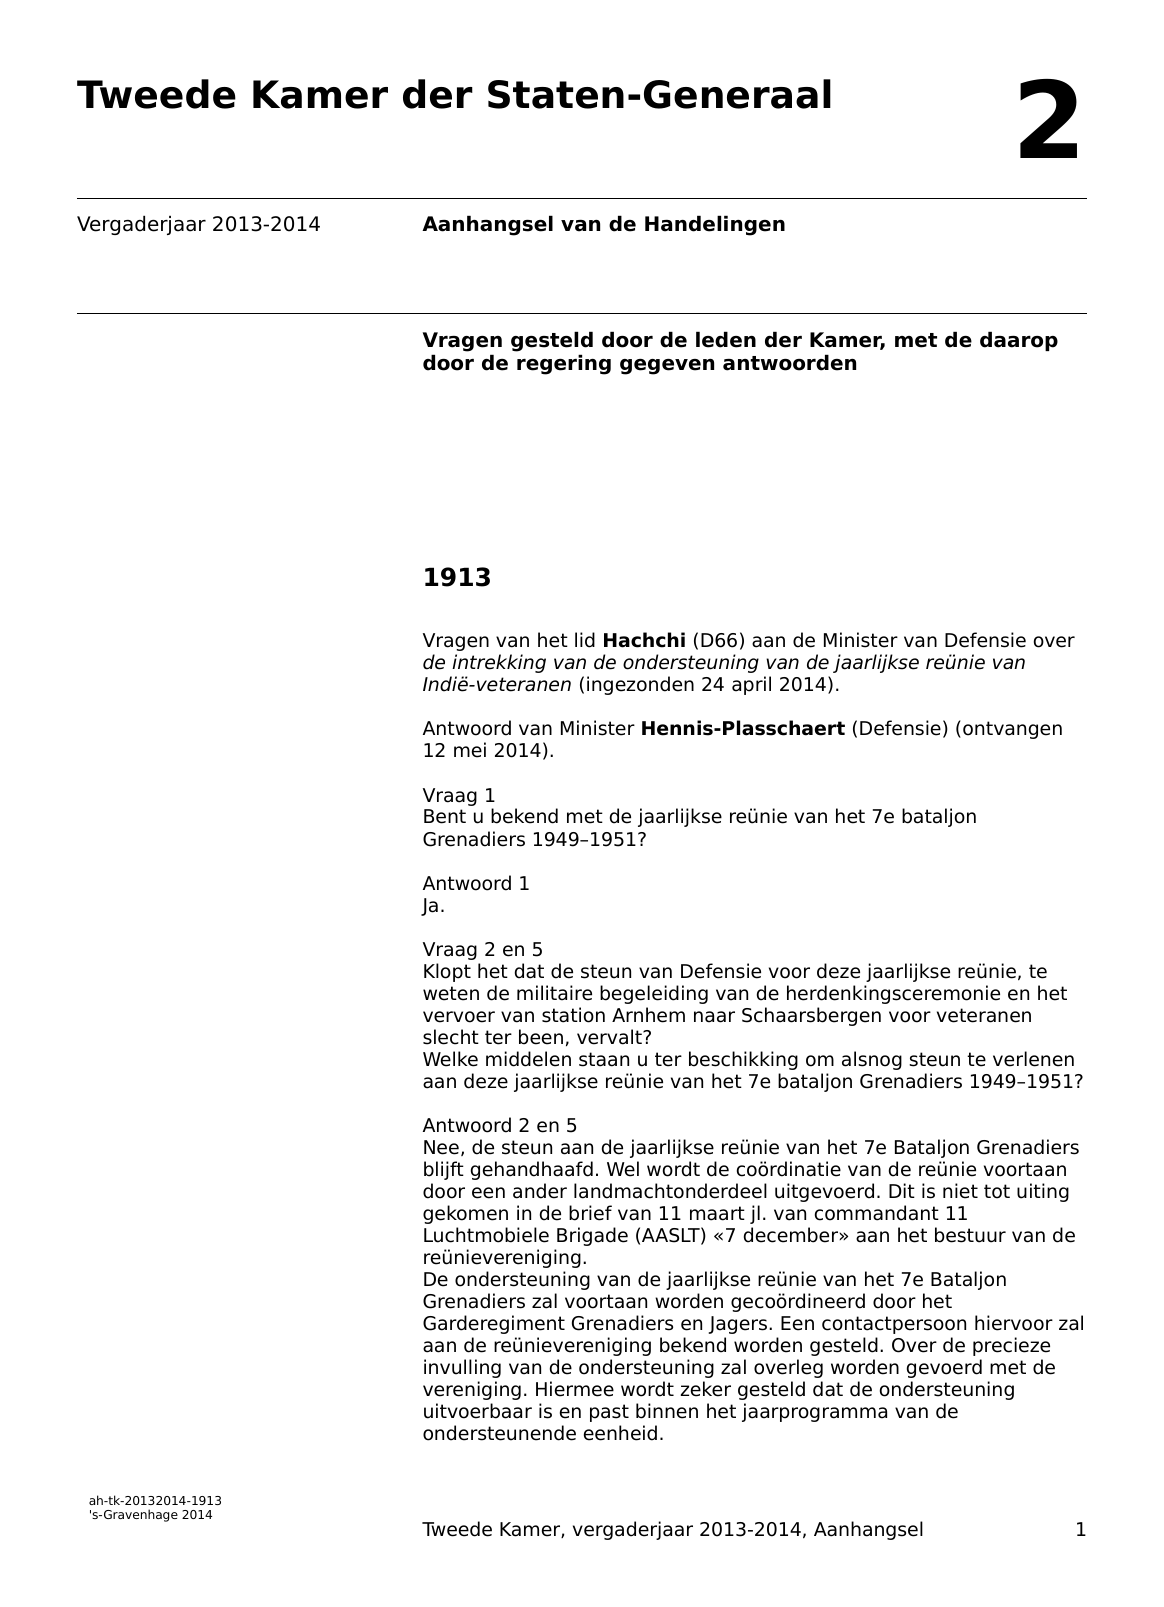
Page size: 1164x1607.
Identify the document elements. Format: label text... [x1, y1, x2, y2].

text Nee, de steun aan de jaarlijkse reünie van het 7e Bataljon Grenadiers blijft gehandhaafd. Wel wordt de coördinatie van de reünie voortaan door een ander landmachtonderdeel uitgevoerd. Dit is niet tot uiting gekomen in de brief van 11 maart jl. van commandant 11 Luchtmobiele Brigade (AASLT) «7 december» aan het bestuur van de reünievereniging. [422, 1137, 1087, 1269]
table_cell Vergaderjaar 2013-2014 [77, 199, 422, 313]
table_cell Aanhangsel van de Handelingen [422, 199, 1087, 313]
text Vraag 1 [422, 784, 1087, 806]
text Bent u bekend met de jaarlijkse reünie van het 7e bataljon Grenadiers 1949–1951? [422, 806, 1087, 850]
text De ondersteuning van de jaarlijkse reünie van het 7e Bataljon Grenadiers zal voortaan worden gecoördineerd door het Garderegiment Grenadiers en Jagers. Een contactpersoon hiervoor zal aan de reünievereniging bekend worden gesteld. Over de precieze invulling van de ondersteuning zal overleg worden gevoerd met de vereniging. Hiermee wordt zeker gesteld dat de ondersteuning uitvoerbaar is en past binnen het jaarprogramma van de ondersteunende eenheid. [422, 1269, 1087, 1444]
text Welke middelen staan u ter beschikking om alsnog steun te verlenen aan deze jaarlijkse reünie van het 7e bataljon Grenadiers 1949–1951? [422, 1049, 1087, 1093]
text ah-tk-20132014-1913 [88, 1494, 323, 1508]
table_header 2 [886, 59, 1087, 198]
table_cell [77, 314, 422, 375]
text 's-Gravenhage 2014 [88, 1508, 323, 1522]
text Vraag 2 en 5 [422, 939, 1087, 961]
text Antwoord van Minister Hennis-Plasschaert (Defensie) (ontvangen 12 mei 2014). [422, 718, 1087, 762]
text Klopt het dat de steun van Defensie voor deze jaarlijkse reünie, te weten de militaire begeleiding van de herdenkingsceremonie en het vervoer van station Arnhem naar Schaarsbergen voor veteranen slecht ter been, vervalt? [422, 961, 1087, 1049]
table_cell Vragen gesteld door de leden der Kamer, met de daarop door de regering gegeven antwoorden [422, 314, 1087, 375]
text Antwoord 2 en 5 [422, 1115, 1087, 1137]
text Ja. [422, 894, 1087, 917]
text 1913 [422, 563, 1087, 592]
text Vragen van het lid Hachchi (D66) aan de Minister van Defensie over de intrekking van de ondersteuning van de jaarlijkse reünie van Indië-veteranen (ingezonden 24 april 2014). [422, 630, 1087, 696]
text Antwoord 1 [422, 873, 1087, 894]
table_header Tweede Kamer der Staten-Generaal [77, 59, 886, 198]
